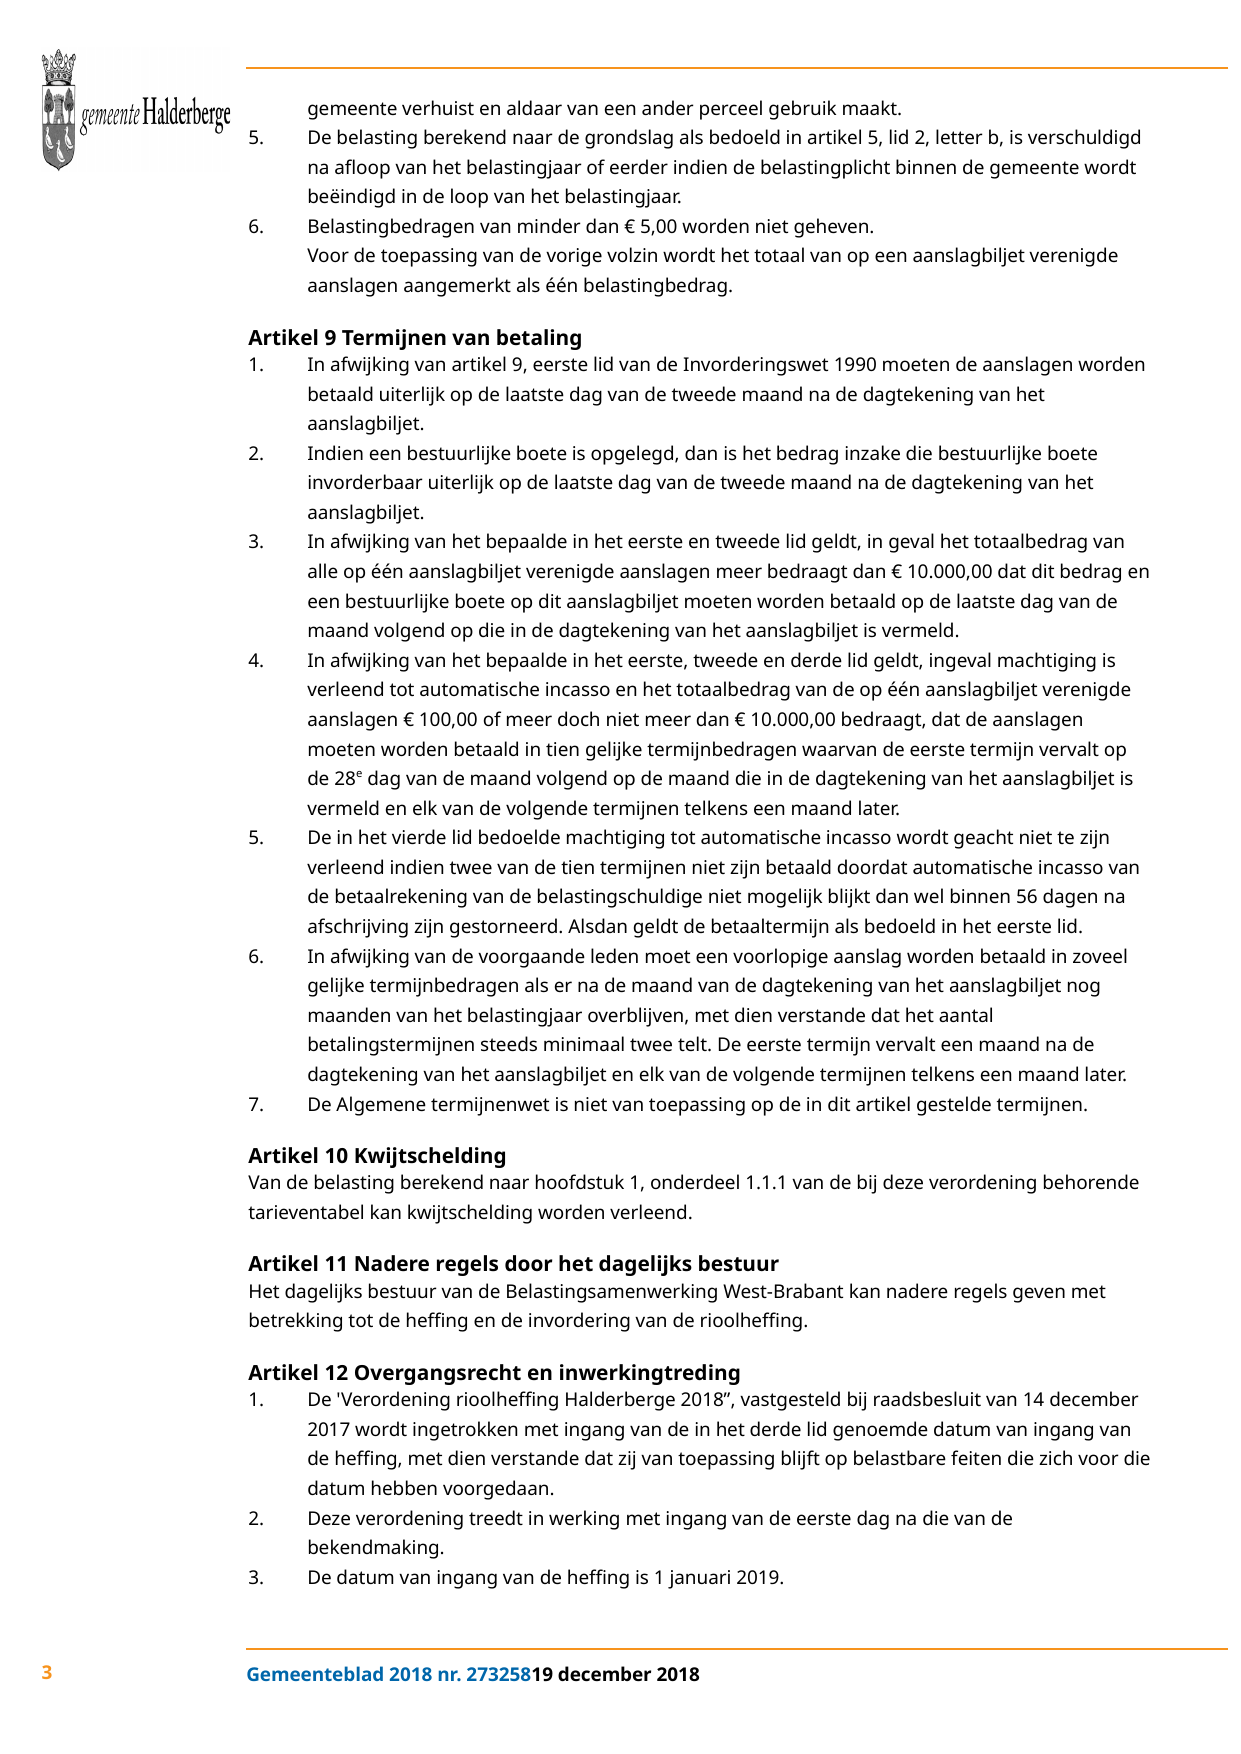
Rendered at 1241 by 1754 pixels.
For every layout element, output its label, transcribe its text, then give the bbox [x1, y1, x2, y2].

list De datum van ingang van de heffing is 1 januari 2019. [248, 1564, 1152, 1590]
list Belastingbedragen van minder dan € 5,00 worden niet geheven. [248, 213, 1152, 239]
text Artikel 12 Overgangsrecht en inwerkingtreding [248, 1358, 1152, 1386]
text Artikel 10 Kwijtschelding [248, 1141, 1152, 1169]
list In afwijking van de voorgaande leden moet een voorlopige aanslag worden betaald in zoveel gelijke termijnbedragen als er na de maand van de dagtekening van het aanslagbiljet nog maanden van het belastingjaar overblijven, met dien verstande dat het aantal betalingstermijnen steeds minimaal twee telt. De eerste termijn vervalt een maand na de dagtekening van het aanslagbiljet en elk van de volgende termijnen telkens een maand later. [248, 943, 1152, 1087]
list Indien een bestuurlijke boete is opgelegd, dan is het bedrag inzake die bestuurlijke boete invorderbaar uiterlijk op de laatste dag van de tweede maand na de dagtekening van het aanslagbiljet. [248, 440, 1152, 525]
list Deze verordening treedt in werking met ingang van de eerste dag na die van de bekendmaking. [248, 1505, 1152, 1560]
list In afwijking van het bepaalde in het eerste en tweede lid geldt, in geval het totaalbedrag van alle op één aanslagbiljet verenigde aanslagen meer bedraagt dan € 10.000,00 dat dit bedrag en een bestuurlijke boete op dit aanslagbiljet moeten worden betaald op de laatste dag van de maand volgend op die in de dagtekening van het aanslagbiljet is vermeld. [248, 529, 1152, 643]
list gemeente verhuist en aldaar van een ander perceel gebruik maakt. [248, 95, 1152, 121]
list De in het vierde lid bedoelde machtiging tot automatische incasso wordt geacht niet te zijn verleend indien twee van de tien termijnen niet zijn betaald doordat automatische incasso van de betaalrekening van de belastingschuldige niet mogelijk blijkt dan wel binnen 56 dagen na afschrijving zijn gestorneerd. Alsdan geldt de betaaltermijn als bedoeld in het eerste lid. [248, 824, 1152, 939]
text Artikel 9 Termijnen van betaling [248, 323, 1152, 351]
text Het dagelijks bestuur van de Belastingsamenwerking West-Brabant kan nadere regels geven met betrekking tot de heffing en de invordering van de rioolheffing. [248, 1278, 1152, 1333]
text Artikel 11 Nadere regels door het dagelijks bestuur [248, 1249, 1152, 1278]
list De belasting berekend naar de grondslag als bedoeld in artikel 5, lid 2, letter b, is verschuldigd na afloop van het belastingjaar of eerder indien de belastingplicht binnen de gemeente wordt beëindigd in de loop van het belastingjaar. [248, 124, 1152, 209]
picture [41, 47, 231, 172]
text Van de belasting berekend naar hoofdstuk 1, onderdeel 1.1.1 van de bij deze verordening behorende tarieventabel kan kwijtschelding worden verleend. [248, 1169, 1152, 1225]
list De Algemene termijnenwet is niet van toepassing op de in dit artikel gestelde termijnen. [248, 1091, 1152, 1116]
list In afwijking van het bepaalde in het eerste, tweede en derde lid geldt, ingeval machtiging is verleend tot automatische incasso en het totaalbedrag van de op één aanslagbiljet verenigde aanslagen € 100,00 of meer doch niet meer dan € 10.000,00 bedraagt, dat de aanslagen moeten worden betaald in tien gelijke termijnbedragen waarvan de eerste termijn vervalt op de 28e dag van de maand volgend op de maand die in de dagtekening van het aanslagbiljet is vermeld en elk van de volgende termijnen telkens een maand later. [248, 647, 1152, 821]
list In afwijking van artikel 9, eerste lid van de Invorderingswet 1990 moeten de aanslagen worden betaald uiterlijk op de laatste dag van de tweede maand na de dagtekening van het aanslagbiljet. [248, 351, 1152, 436]
list Voor de toepassing van de vorige volzin wordt het totaal van op een aanslagbiljet verenigde aanslagen aangemerkt als één belastingbedrag. [248, 243, 1152, 298]
list De 'Verordening rioolheffing Halderberge 2018”, vastgesteld bij raadsbesluit van 14 december 2017 wordt ingetrokken met ingang van de in het derde lid genoemde datum van ingang van de heffing, met dien verstande dat zij van toepassing blijft op belastbare feiten die zich voor die datum hebben voorgedaan. [248, 1386, 1152, 1501]
